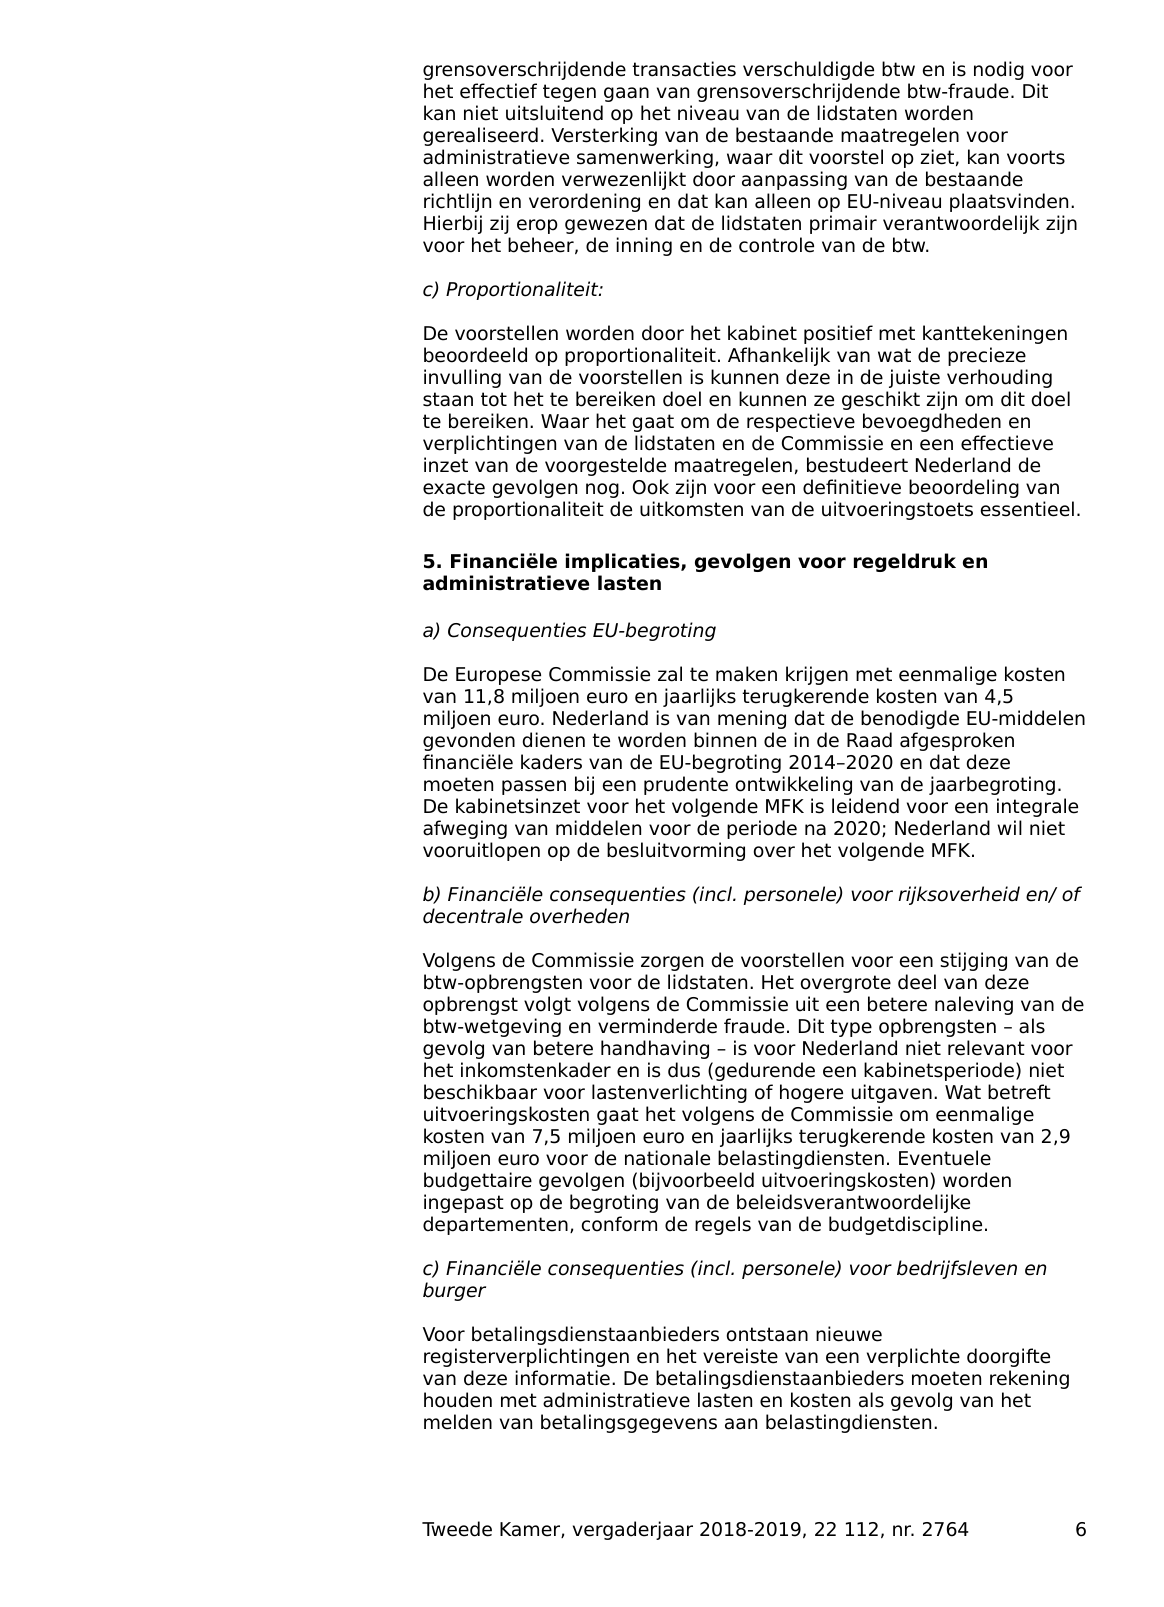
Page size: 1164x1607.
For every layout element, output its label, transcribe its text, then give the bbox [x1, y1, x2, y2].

text De voorstellen worden door het kabinet positief met kanttekeningen beoordeeld op proportionaliteit. Afhankelijk van wat de precieze invulling van de voorstellen is kunnen deze in de juiste verhouding staan tot het te bereiken doel en kunnen ze geschikt zijn om dit doel te bereiken. Waar het gaat om de respectieve bevoegdheden en verplichtingen van de lidstaten en de Commissie en een effectieve inzet van de voorgestelde maatregelen, bestudeert Nederland de exacte gevolgen nog. Ook zijn voor een definitieve beoordeling van de proportionaliteit de uitkomsten van de uitvoeringstoets essentieel. [422, 323, 1087, 521]
subtitle b) Financiële consequenties (incl. personele) voor rijksoverheid en/ of decentrale overheden [422, 884, 1087, 928]
text De Europese Commissie zal te maken krijgen met eenmalige kosten van 11,8 miljoen euro en jaarlijks terugkerende kosten van 4,5 miljoen euro. Nederland is van mening dat de benodigde EU-middelen gevonden dienen te worden binnen de in de Raad afgesproken financiële kaders van de EU-begroting 2014–2020 en dat deze moeten passen bij een prudente ontwikkeling van de jaarbegroting. De kabinetsinzet voor het volgende MFK is leidend voor een integrale afweging van middelen voor de periode na 2020; Nederland wil niet vooruitlopen op de besluitvorming over het volgende MFK. [422, 664, 1087, 862]
subtitle a) Consequenties EU-begroting [422, 620, 1087, 642]
subtitle 5. Financiële implicaties, gevolgen voor regeldruk en administratieve lasten [422, 551, 1087, 595]
text Voor betalingsdienstaanbieders ontstaan nieuwe registerverplichtingen en het vereiste van een verplichte doorgifte van deze informatie. De betalingsdienstaanbieders moeten rekening houden met administratieve lasten en kosten als gevolg van het melden van betalingsgegevens aan belastingdiensten. [422, 1324, 1087, 1434]
text grensoverschrijdende transacties verschuldigde btw en is nodig voor het effectief tegen gaan van grensoverschrijdende btw-fraude. Dit kan niet uitsluitend op het niveau van de lidstaten worden gerealiseerd. Versterking van de bestaande maatregelen voor administratieve samenwerking, waar dit voorstel op ziet, kan voorts alleen worden verwezenlijkt door aanpassing van de bestaande richtlijn en verordening en dat kan alleen op EU-niveau plaatsvinden. Hierbij zij erop gewezen dat de lidstaten primair verantwoordelijk zijn voor het beheer, de inning en de controle van de btw. [422, 59, 1087, 257]
subtitle c) Financiële consequenties (incl. personele) voor bedrijfsleven en burger [422, 1258, 1087, 1302]
text Volgens de Commissie zorgen de voorstellen voor een stijging van de btw-opbrengsten voor de lidstaten. Het overgrote deel van deze opbrengst volgt volgens de Commissie uit een betere naleving van de btw-wetgeving en verminderde fraude. Dit type opbrengsten – als gevolg van betere handhaving – is voor Nederland niet relevant voor het inkomstenkader en is dus (gedurende een kabinetsperiode) niet beschikbaar voor lastenverlichting of hogere uitgaven. Wat betreft uitvoeringskosten gaat het volgens de Commissie om eenmalige kosten van 7,5 miljoen euro en jaarlijks terugkerende kosten van 2,9 miljoen euro voor de nationale belastingdiensten. Eventuele budgettaire gevolgen (bijvoorbeeld uitvoeringskosten) worden ingepast op de begroting van de beleidsverantwoordelijke departementen, conform de regels van de budgetdiscipline. [422, 950, 1087, 1236]
subtitle c) Proportionaliteit: [422, 279, 1087, 301]
